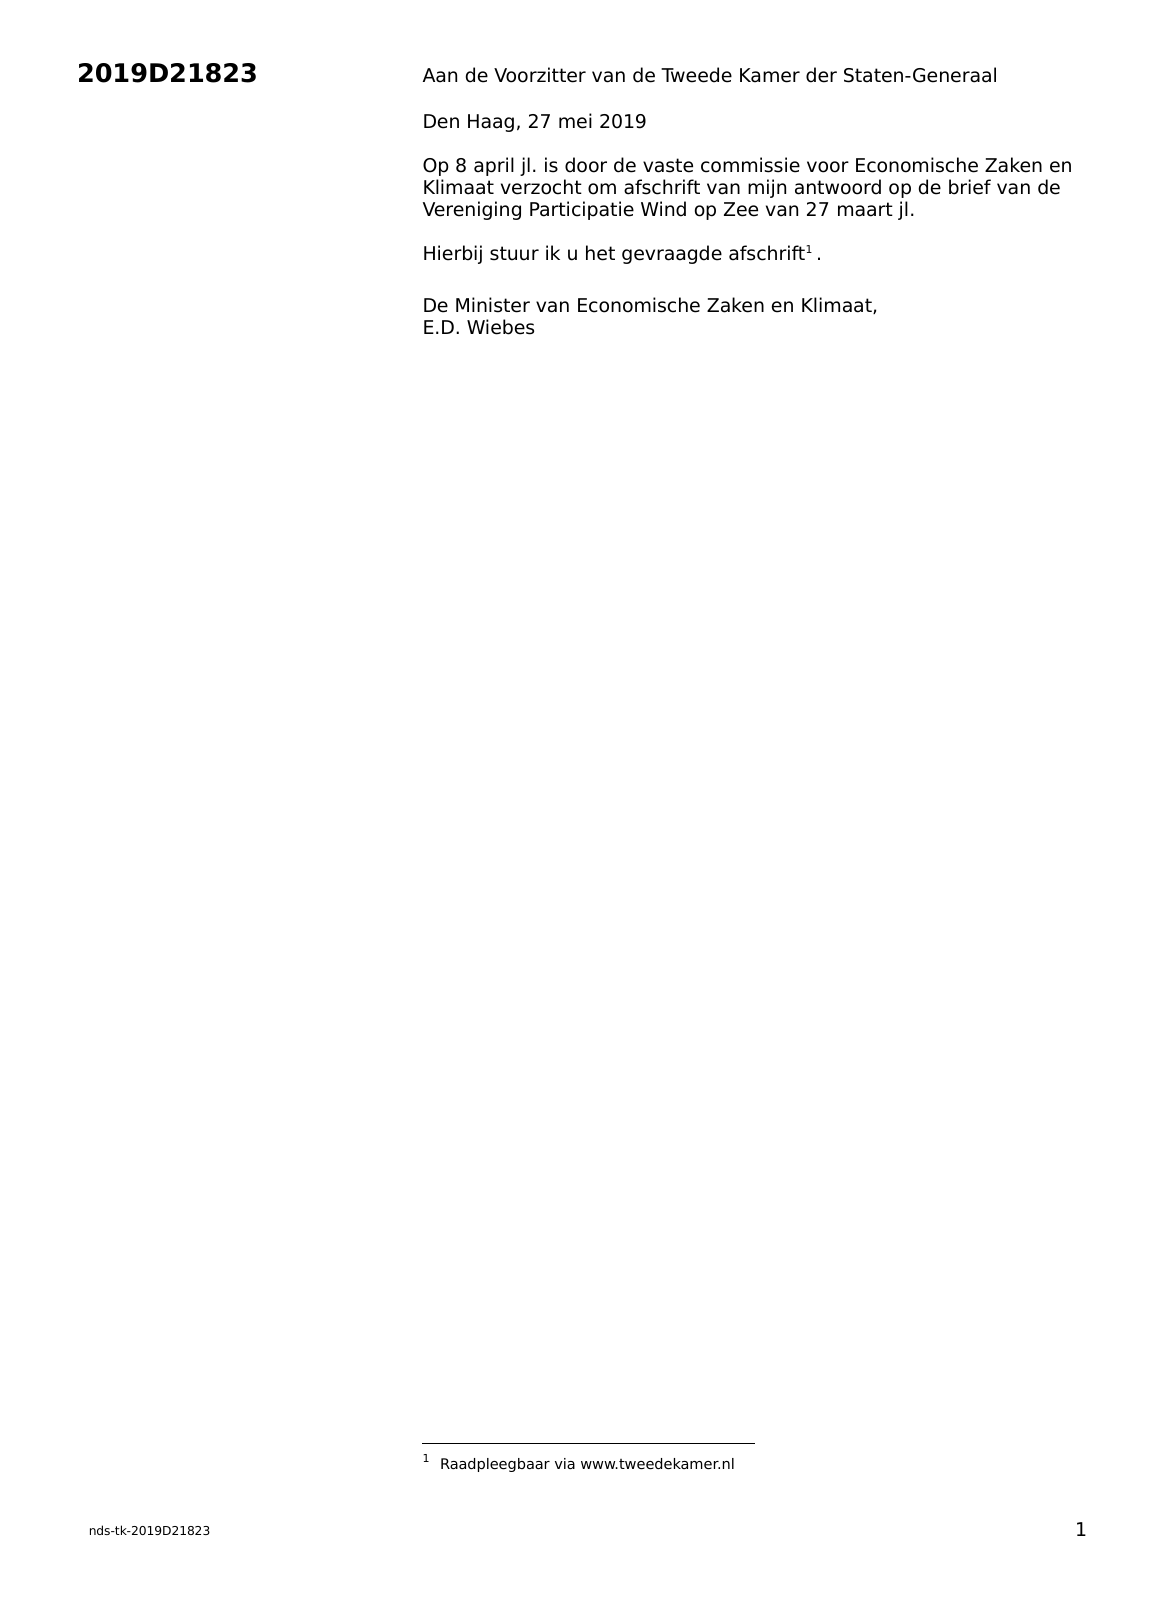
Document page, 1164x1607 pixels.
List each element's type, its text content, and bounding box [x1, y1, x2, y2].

text nds-tk-2019D21823 [88, 1524, 323, 1538]
text Op 8 april jl. is door de vaste commissie voor Economische Zaken en Klimaat verzocht om afschrift van mijn antwoord op de brief van de Vereniging Participatie Wind op Zee van 27 maart jl. [422, 155, 1087, 221]
text De Minister van Economische Zaken en Klimaat, E.D. Wiebes [422, 295, 1087, 339]
text Raadpleegbaar via www.tweedekamer.nl [422, 1452, 1087, 1474]
text Den Haag, 27 mei 2019 [422, 111, 1087, 133]
text 2019D21823 Aan de Voorzitter van de Tweede Kamer der Staten-Generaal [77, 59, 1087, 89]
text Hierbij stuur ik u het gevraagde afschrift. [422, 243, 1087, 265]
